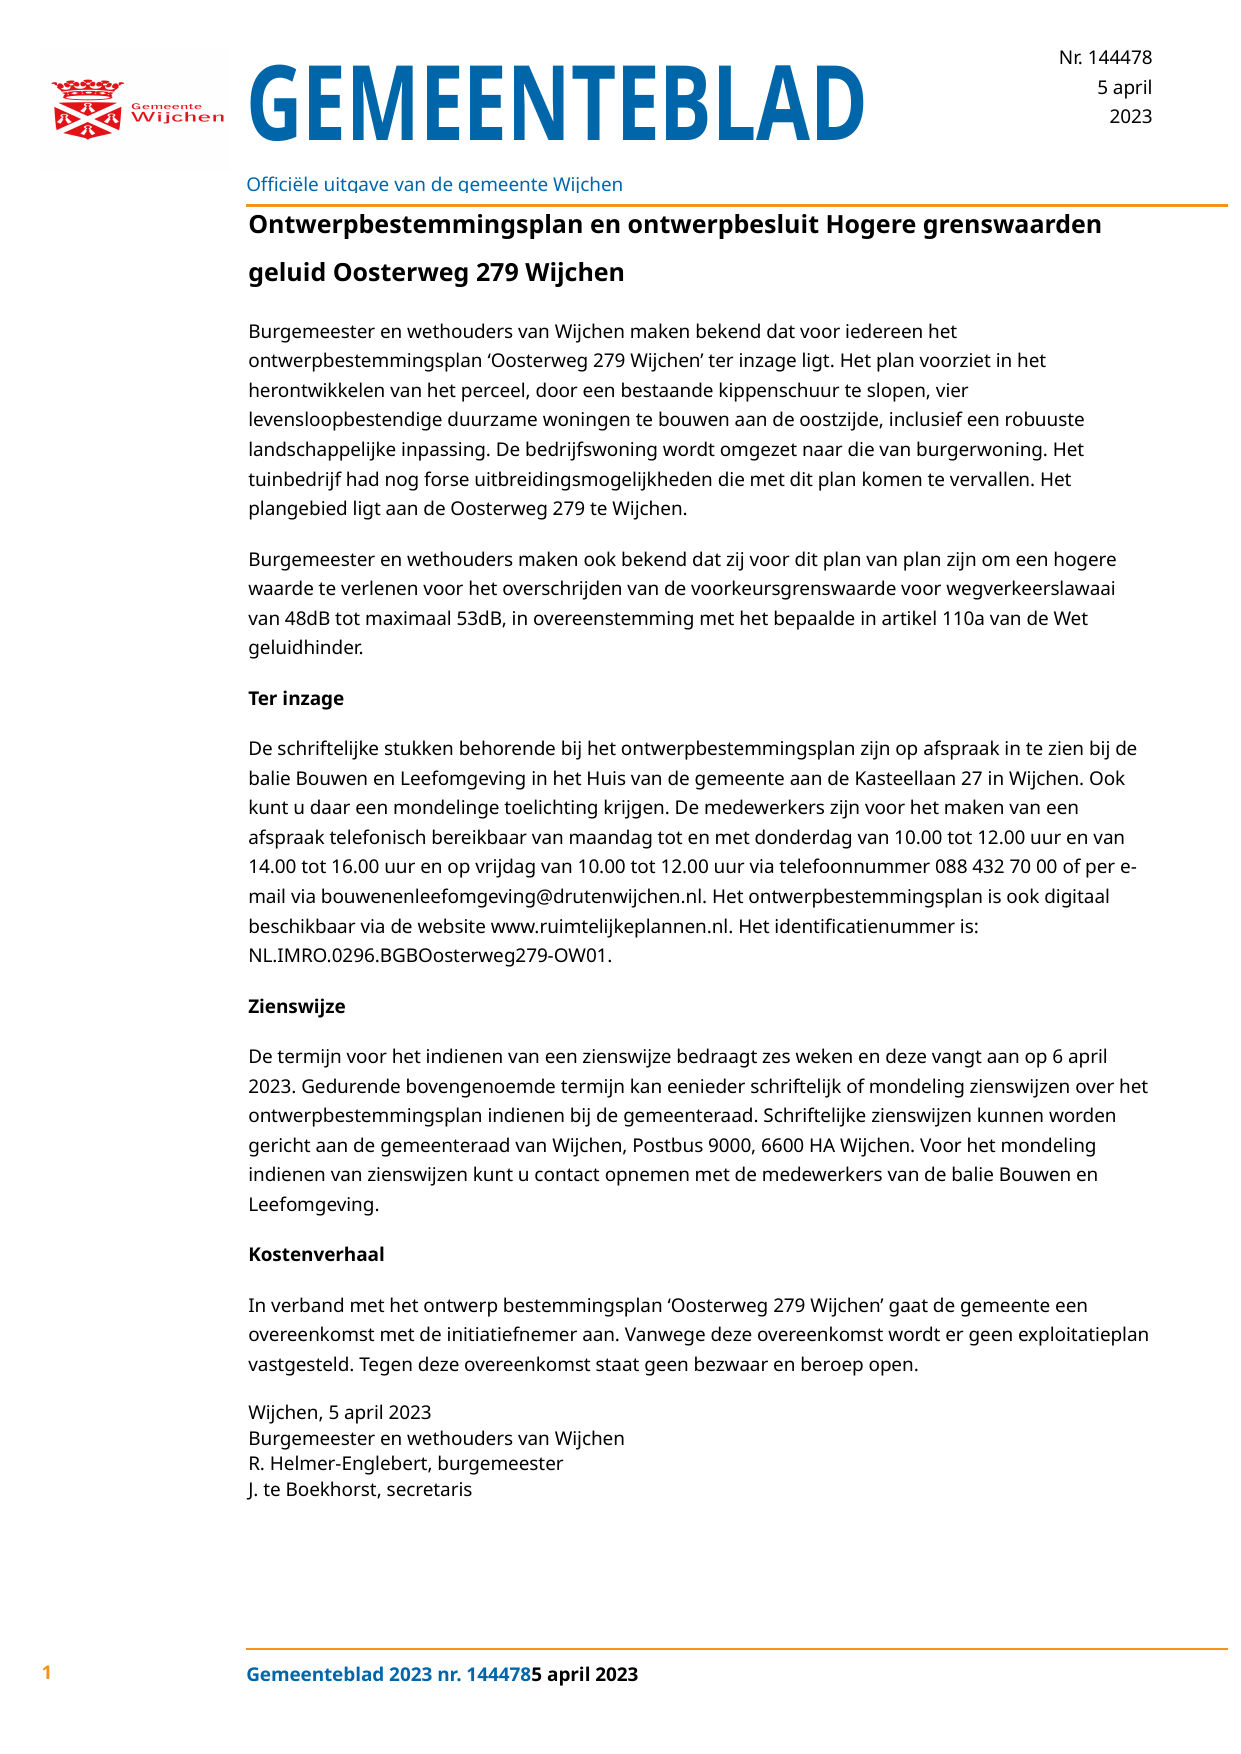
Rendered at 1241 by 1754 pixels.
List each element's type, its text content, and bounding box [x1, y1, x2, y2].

text De termijn voor het indienen van een zienswijze bedraagt zes weken en deze vangt aan op 6 april 2023. Gedurende bovengenoemde termijn kan eenieder schriftelijk of mondeling zienswijzen over het ontwerpbestemmingsplan indienen bij de gemeenteraad. Schriftelijke zienswijzen kunnen worden gericht aan de gemeenteraad van Wijchen, Postbus 9000, 6600 HA Wijchen. Voor het mondeling indienen van zienswijzen kunt u contact opnemen met de medewerkers van de balie Bouwen en Leefomgeving. [248, 1043, 1152, 1217]
text In verband met het ontwerp bestemmingsplan ‘Oosterweg 279 Wijchen’ gaat de gemeente een overeenkomst met de initiatiefnemer aan. Vanwege deze overeenkomst wordt er geen exploitatieplan vastgesteld. Tegen deze overeenkomst staat geen bezwaar en beroep open. [248, 1292, 1152, 1377]
text De schriftelijke stukken behorende bij het ontwerpbestemmingsplan zijn op afspraak in te zien bij de balie Bouwen en Leefomgeving in het Huis van de gemeente aan de Kasteellaan 27 in Wijchen. Ook kunt u daar een mondelinge toelichting krijgen. De medewerkers zijn voor het maken van een afspraak telefonisch bereikbaar van maandag tot en met donderdag van 10.00 tot 12.00 uur en van 14.00 tot 16.00 uur en op vrijdag van 10.00 tot 12.00 uur via telefoonnummer 088 432 70 00 of per e-mail via bouwenenleefomgeving@drutenwijchen.nl. Het ontwerpbestemmingsplan is ook digitaal beschikbaar via de website www.ruimtelijkeplannen.nl. Het identificatienummer is: NL.IMRO.0296.BGBOosterweg279-OW01. [248, 735, 1152, 968]
text Kostenverhaal [248, 1242, 1152, 1267]
text Burgemeester en wethouders van Wijchen [248, 1425, 1152, 1451]
text Wijchen, 5 april 2023 [248, 1399, 1152, 1425]
picture [41, 47, 231, 172]
text Ter inzage [248, 685, 1152, 711]
text Burgemeester en wethouders maken ook bekend dat zij voor dit plan van plan zijn om een hogere waarde te verlenen voor het overschrijden van de voorkeursgrenswaarde voor wegverkeerslawaai van 48dB tot maximaal 53dB, in overeenstemming met het bepaalde in artikel 110a van de Wet geluidhinder. [248, 546, 1152, 660]
text J. te Boekhorst, secretaris [248, 1476, 1152, 1502]
text Burgemeester en wethouders van Wijchen maken bekend dat voor iedereen het ontwerpbestemmingsplan ‘Oosterweg 279 Wijchen’ ter inzage ligt. Het plan voorziet in het herontwikkelen van het perceel, door een bestaande kippenschuur te slopen, vier levensloopbestendige duurzame woningen te bouwen aan de oostzijde, inclusief een robuuste landschappelijke inpassing. De bedrijfswoning wordt omgezet naar die van burgerwoning. Het tuinbedrijf had nog forse uitbreidingsmogelijkheden die met dit plan komen te vervallen. Het plangebied ligt aan de Oosterweg 279 te Wijchen. [248, 318, 1152, 521]
text R. Helmer-Englebert, burgemeester [248, 1451, 1152, 1476]
text Ontwerpbestemmingsplan en ontwerpbesluit Hogere grenswaarden geluid Oosterweg 279 Wijchen [248, 207, 1152, 288]
text Zienswijze [248, 993, 1152, 1019]
